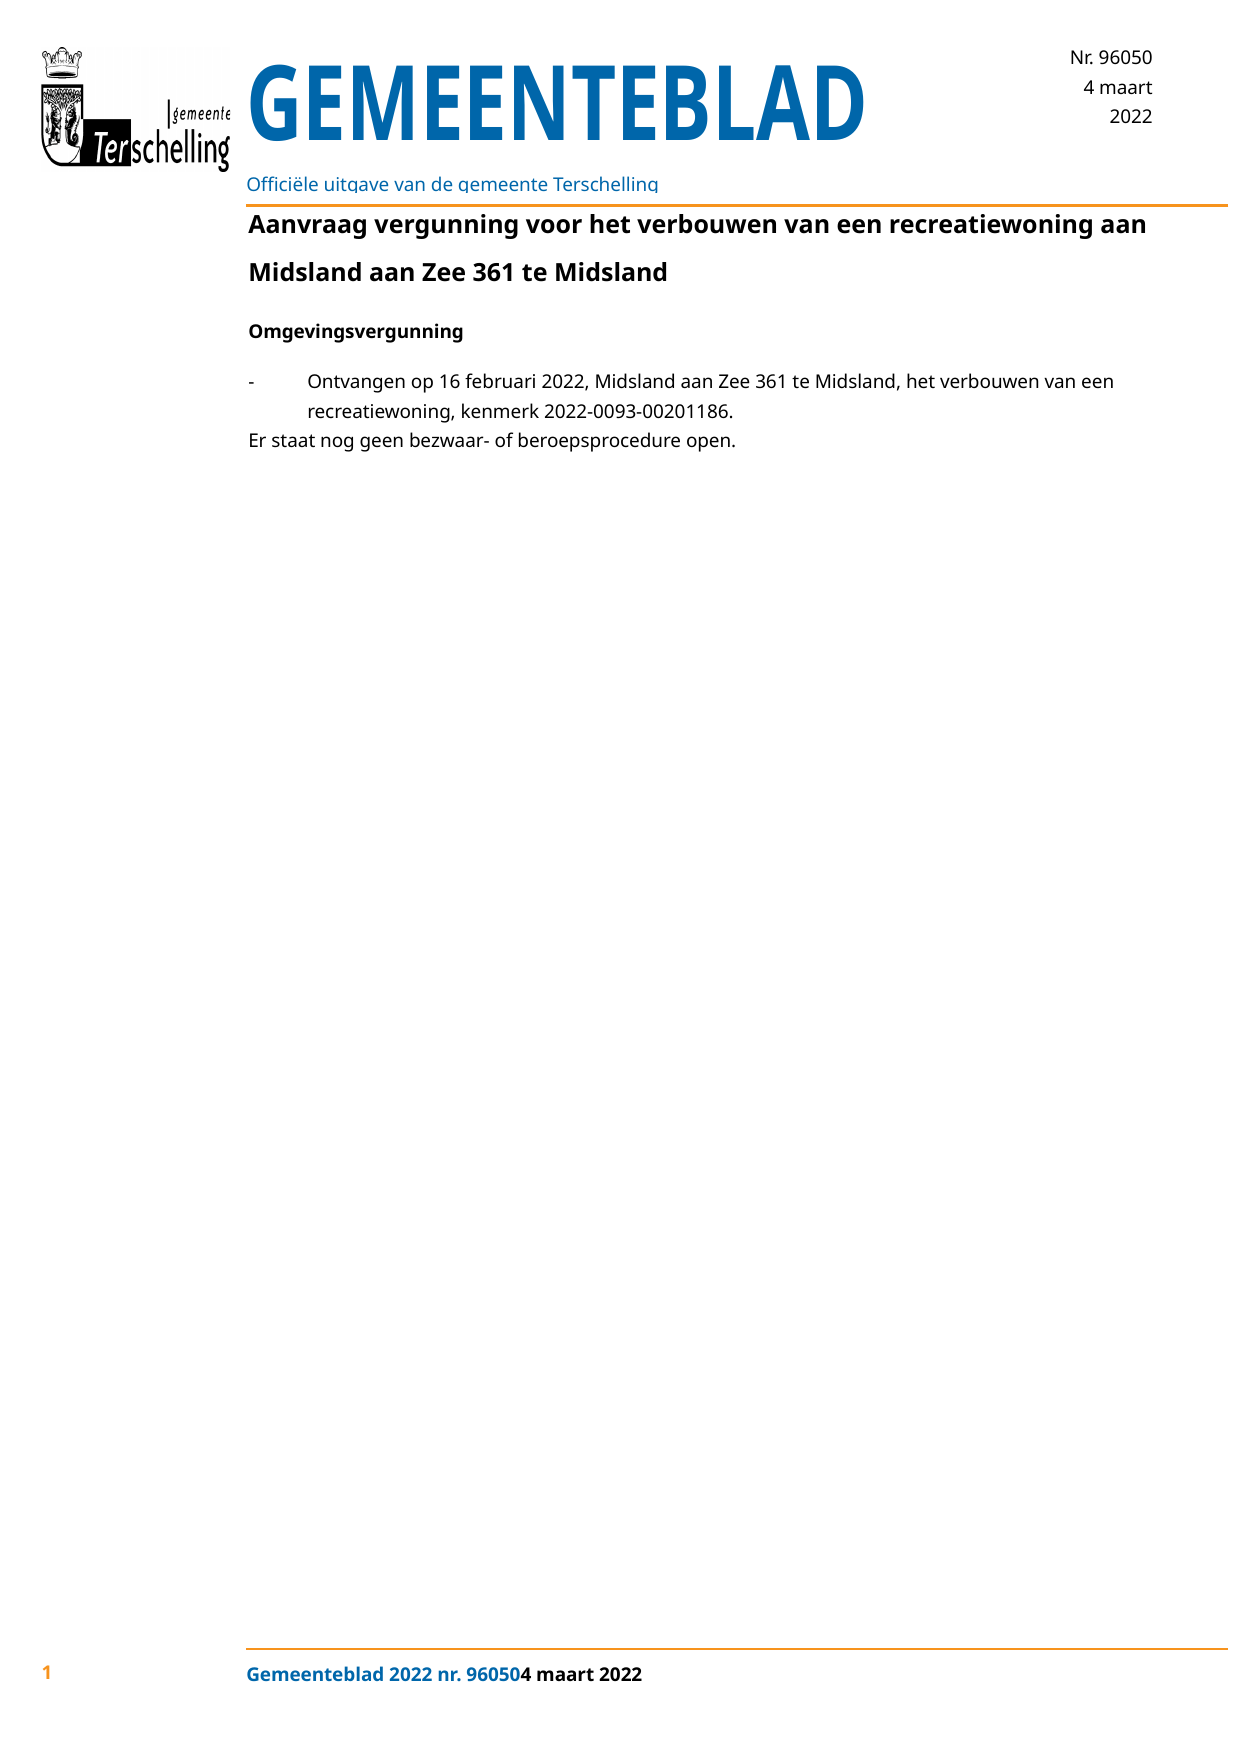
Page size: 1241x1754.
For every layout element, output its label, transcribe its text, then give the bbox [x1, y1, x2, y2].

text Omgevingsvergunning [248, 318, 1152, 344]
text Er staat nog geen bezwaar- of beroepsprocedure open. [248, 427, 1152, 453]
list Ontvangen op 16 februari 2022, Midsland aan Zee 361 te Midsland, het verbouwen van een recreatiewoning, kenmerk 2022-0093-00201186. [248, 368, 1152, 424]
text Aanvraag vergunning voor het verbouwen van een recreatiewoning aan Midsland aan Zee 361 te Midsland [248, 207, 1152, 288]
picture [41, 47, 231, 172]
